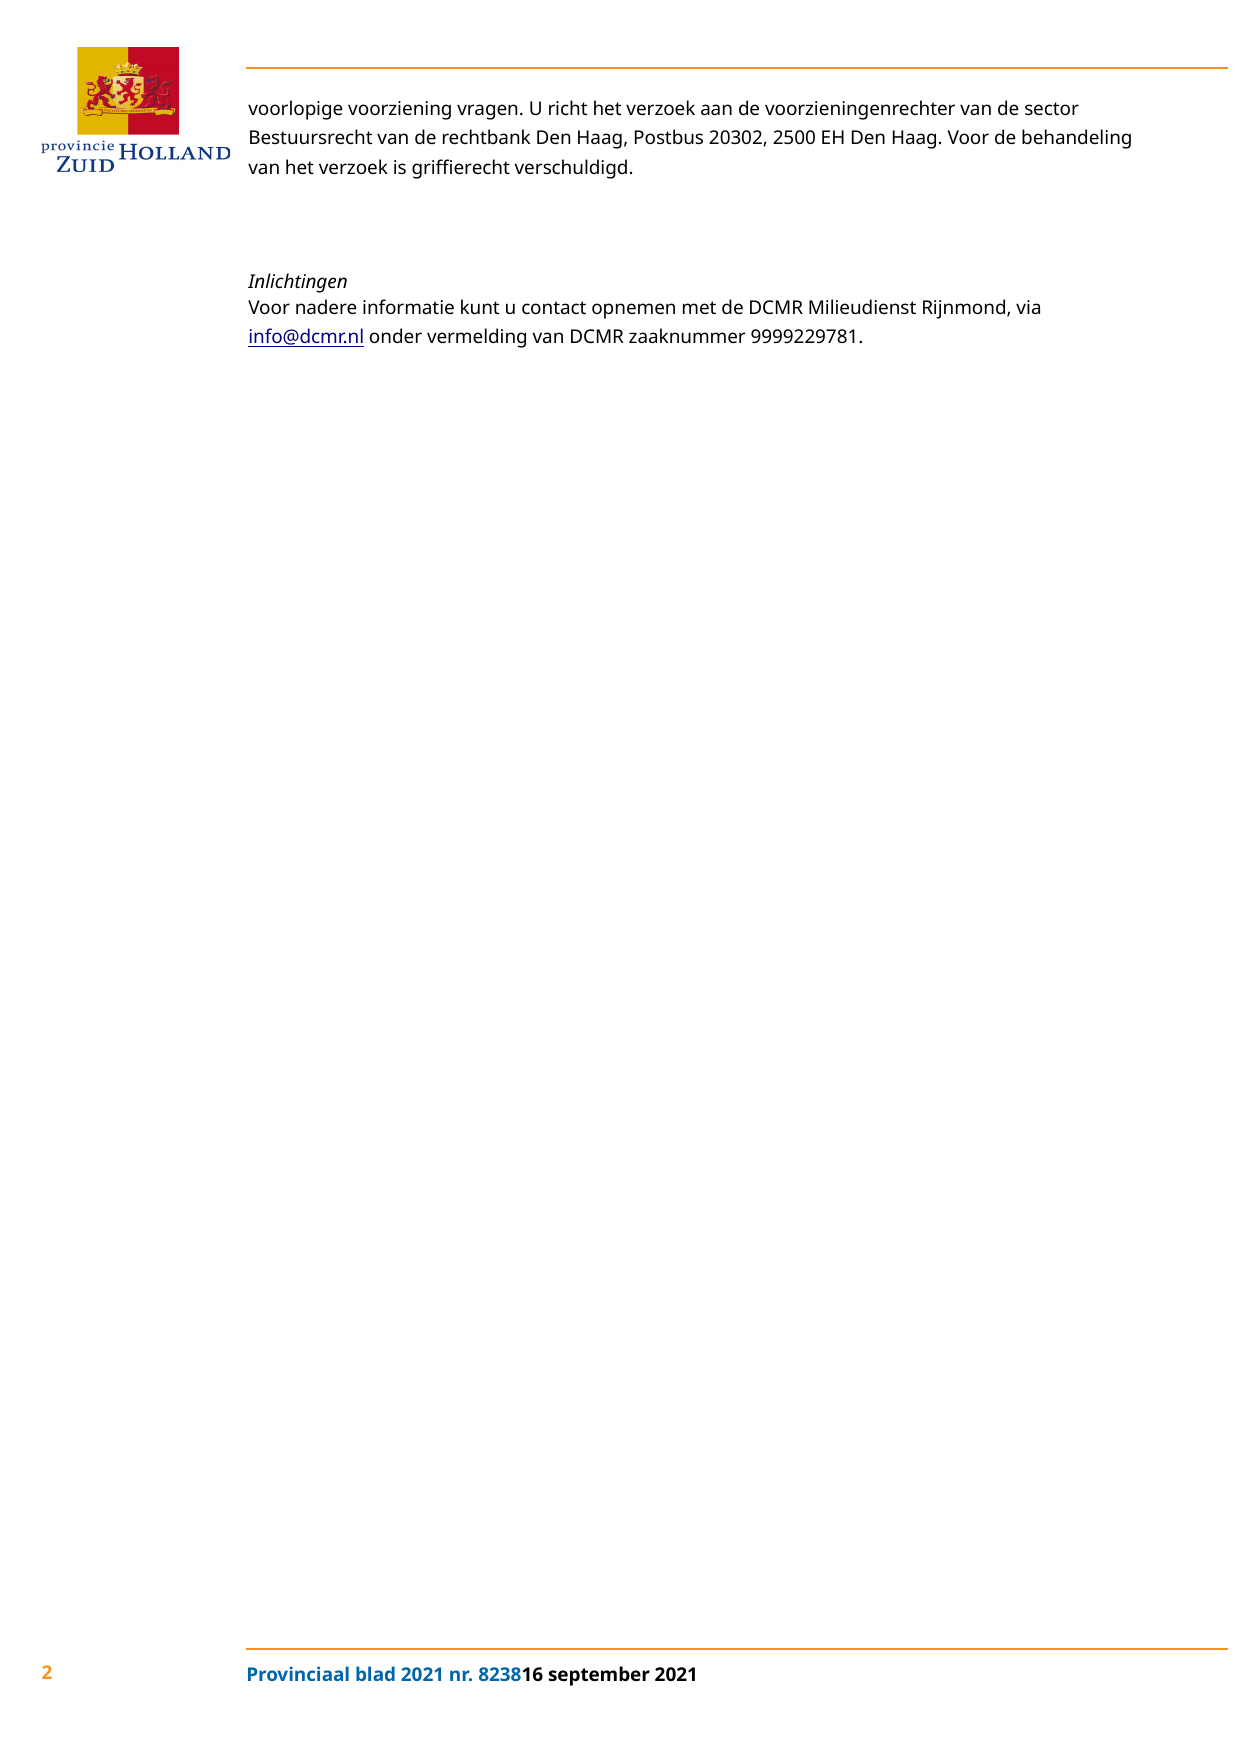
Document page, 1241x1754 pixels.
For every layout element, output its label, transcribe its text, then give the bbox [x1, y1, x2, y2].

text voorlopige voorziening vragen. U richt het verzoek aan de voorzieningenrechter van de sector Bestuursrecht van de rechtbank Den Haag, Postbus 20302, 2500 EH Den Haag. Voor de behandeling van het verzoek is griffierecht verschuldigd. [248, 95, 1152, 180]
picture [41, 47, 231, 172]
text Inlichtingen [248, 268, 1152, 294]
text Voor nadere informatie kunt u contact opnemen met de DCMR Milieudienst Rijnmond, via info@dcmr.nl onder vermelding van DCMR zaaknummer 9999229781. [248, 294, 1152, 349]
